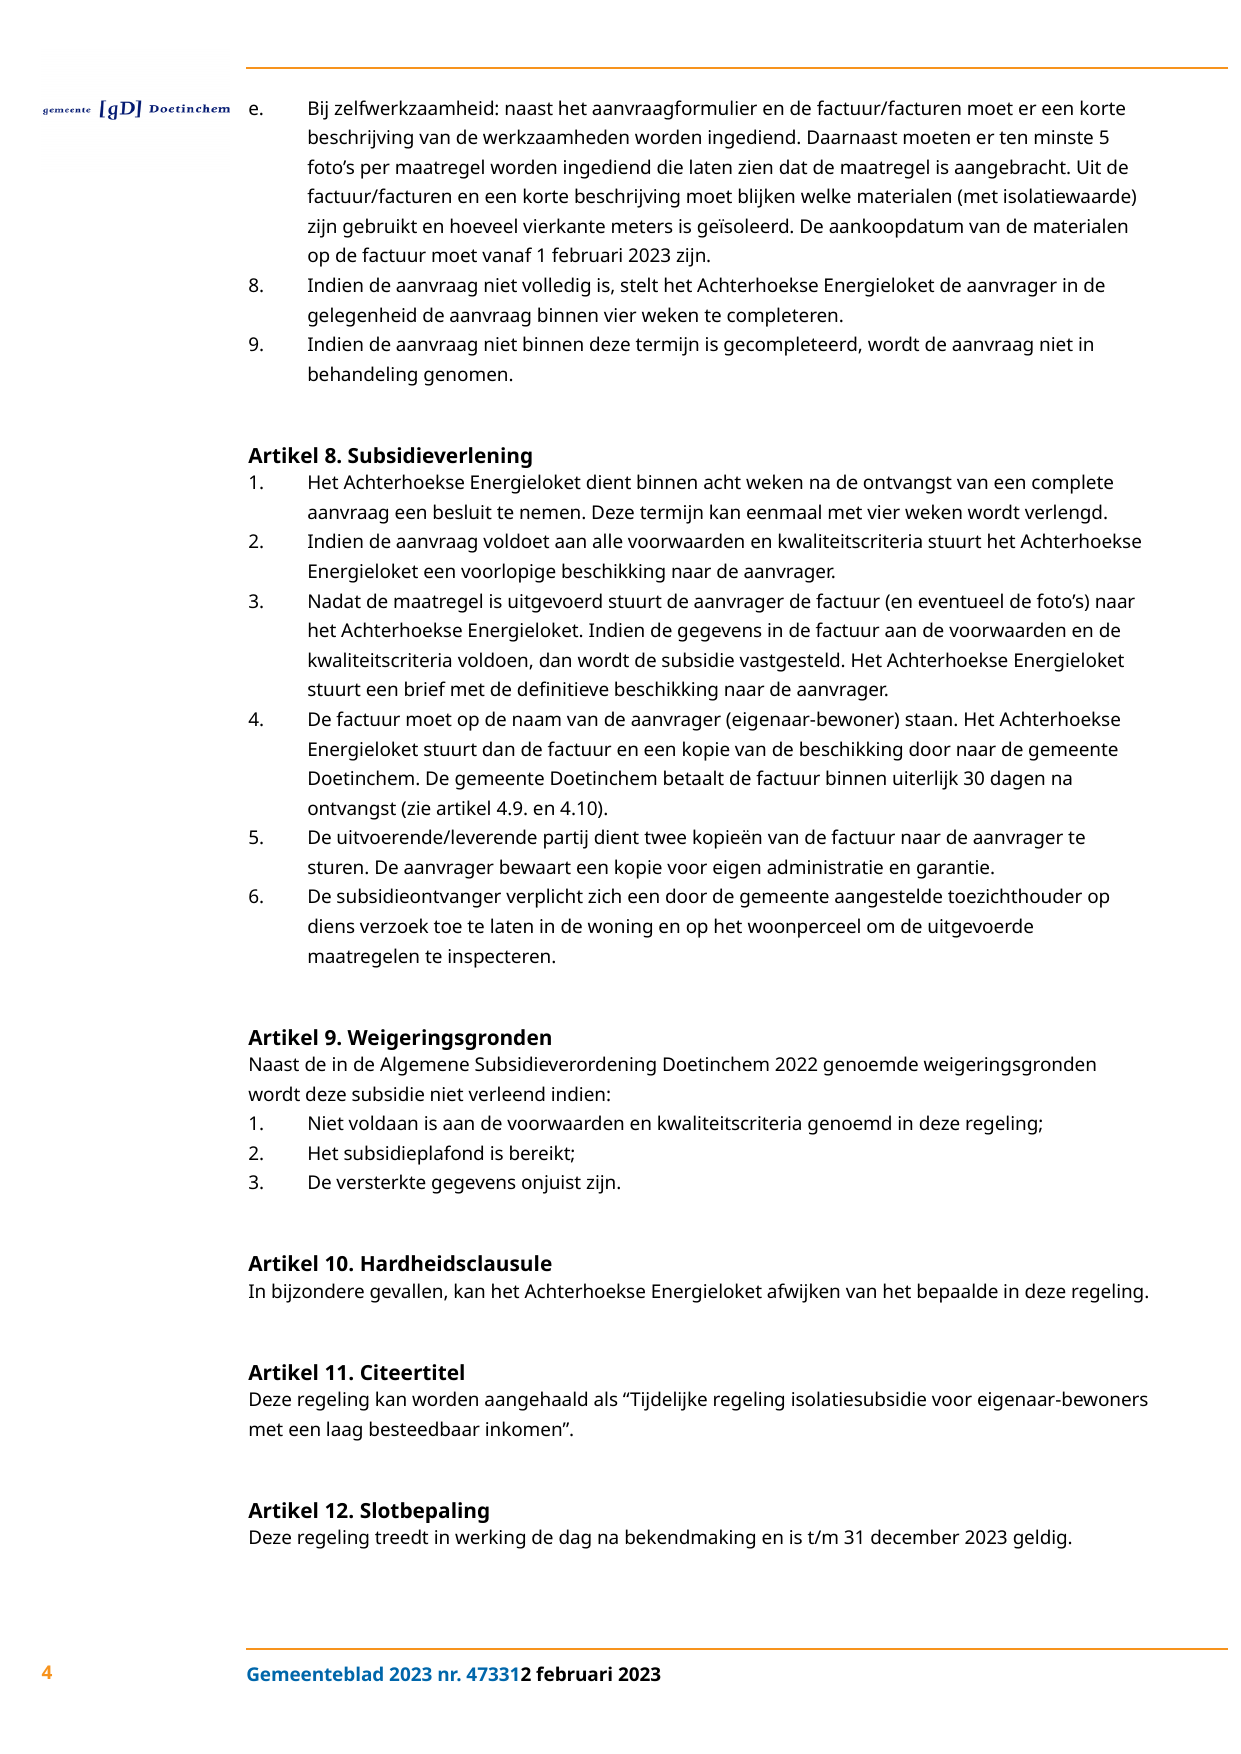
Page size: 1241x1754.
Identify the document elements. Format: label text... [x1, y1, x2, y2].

list Indien de aanvraag niet binnen deze termijn is gecompleteerd, wordt de aanvraag niet in behandeling genomen. [248, 331, 1152, 387]
list Bij zelfwerkzaamheid: naast het aanvraagformulier en de factuur/facturen moet er een korte beschrijving van de werkzaamheden worden ingediend. Daarnaast moeten er ten minste 5 foto’s per maatregel worden ingediend die laten zien dat de maatregel is aangebracht. Uit de factuur/facturen en een korte beschrijving moet blijken welke materialen (met isolatiewaarde) zijn gebruikt en hoeveel vierkante meters is geïsoleerd. De aankoopdatum van de materialen op de factuur moet vanaf 1 februari 2023 zijn. [248, 95, 1152, 268]
text Artikel 12. Slotbepaling [248, 1496, 1152, 1524]
list De subsidieontvanger verplicht zich een door de gemeente aangestelde toezichthouder op diens verzoek toe te laten in de woning en op het woonperceel om de uitgevoerde maatregelen te inspecteren. [248, 884, 1152, 968]
text Artikel 10. Hardheidsclausule [248, 1249, 1152, 1278]
list De versterkte gegevens onjuist zijn. [248, 1169, 1152, 1195]
list Het subsidieplafond is bereikt; [248, 1140, 1152, 1166]
list Indien de aanvraag voldoet aan alle voorwaarden en kwaliteitscriteria stuurt het Achterhoekse Energieloket een voorlopige beschikking naar de aanvrager. [248, 529, 1152, 584]
text Artikel 11. Citeertitel [248, 1358, 1152, 1386]
list Het Achterhoekse Energieloket dient binnen acht weken na de ontvangst van een complete aanvraag een besluit te nemen. Deze termijn kan eenmaal met vier weken wordt verlengd. [248, 469, 1152, 525]
picture [41, 47, 231, 172]
text Artikel 8. Subsidieverlening [248, 441, 1152, 469]
text Artikel 9. Weigeringsgronden [248, 1023, 1152, 1051]
list Indien de aanvraag niet volledig is, stelt het Achterhoekse Energieloket de aanvrager in de gelegenheid de aanvraag binnen vier weken te completeren. [248, 272, 1152, 328]
text Deze regeling kan worden aangehaald als “Tijdelijke regeling isolatiesubsidie voor eigenaar-bewoners met een laag besteedbaar inkomen”. [248, 1386, 1152, 1442]
list Niet voldaan is aan de voorwaarden en kwaliteitscriteria genoemd in deze regeling; [248, 1110, 1152, 1136]
list Nadat de maatregel is uitgevoerd stuurt de aanvrager de factuur (en eventueel de foto’s) naar het Achterhoekse Energieloket. Indien de gegevens in de factuur aan de voorwaarden en de kwaliteitscriteria voldoen, dan wordt de subsidie vastgesteld. Het Achterhoekse Energieloket stuurt een brief met de definitieve beschikking naar de aanvrager. [248, 588, 1152, 702]
text Naast de in de Algemene Subsidieverordening Doetinchem 2022 genoemde weigeringsgronden wordt deze subsidie niet verleend indien: [248, 1051, 1152, 1107]
text Deze regeling treedt in werking de dag na bekendmaking en is t/m 31 december 2023 geldig. [248, 1524, 1152, 1550]
list De factuur moet op de naam van de aanvrager (eigenaar-bewoner) staan. Het Achterhoekse Energieloket stuurt dan de factuur en een kopie van de beschikking door naar de gemeente Doetinchem. De gemeente Doetinchem betaalt de factuur binnen uiterlijk 30 dagen na ontvangst (zie artikel 4.9. en 4.10). [248, 706, 1152, 821]
text In bijzondere gevallen, kan het Achterhoekse Energieloket afwijken van het bepaalde in deze regeling. [248, 1278, 1152, 1304]
list De uitvoerende/leverende partij dient twee kopieën van de factuur naar de aanvrager te sturen. De aanvrager bewaart een kopie voor eigen administratie en garantie. [248, 824, 1152, 880]
